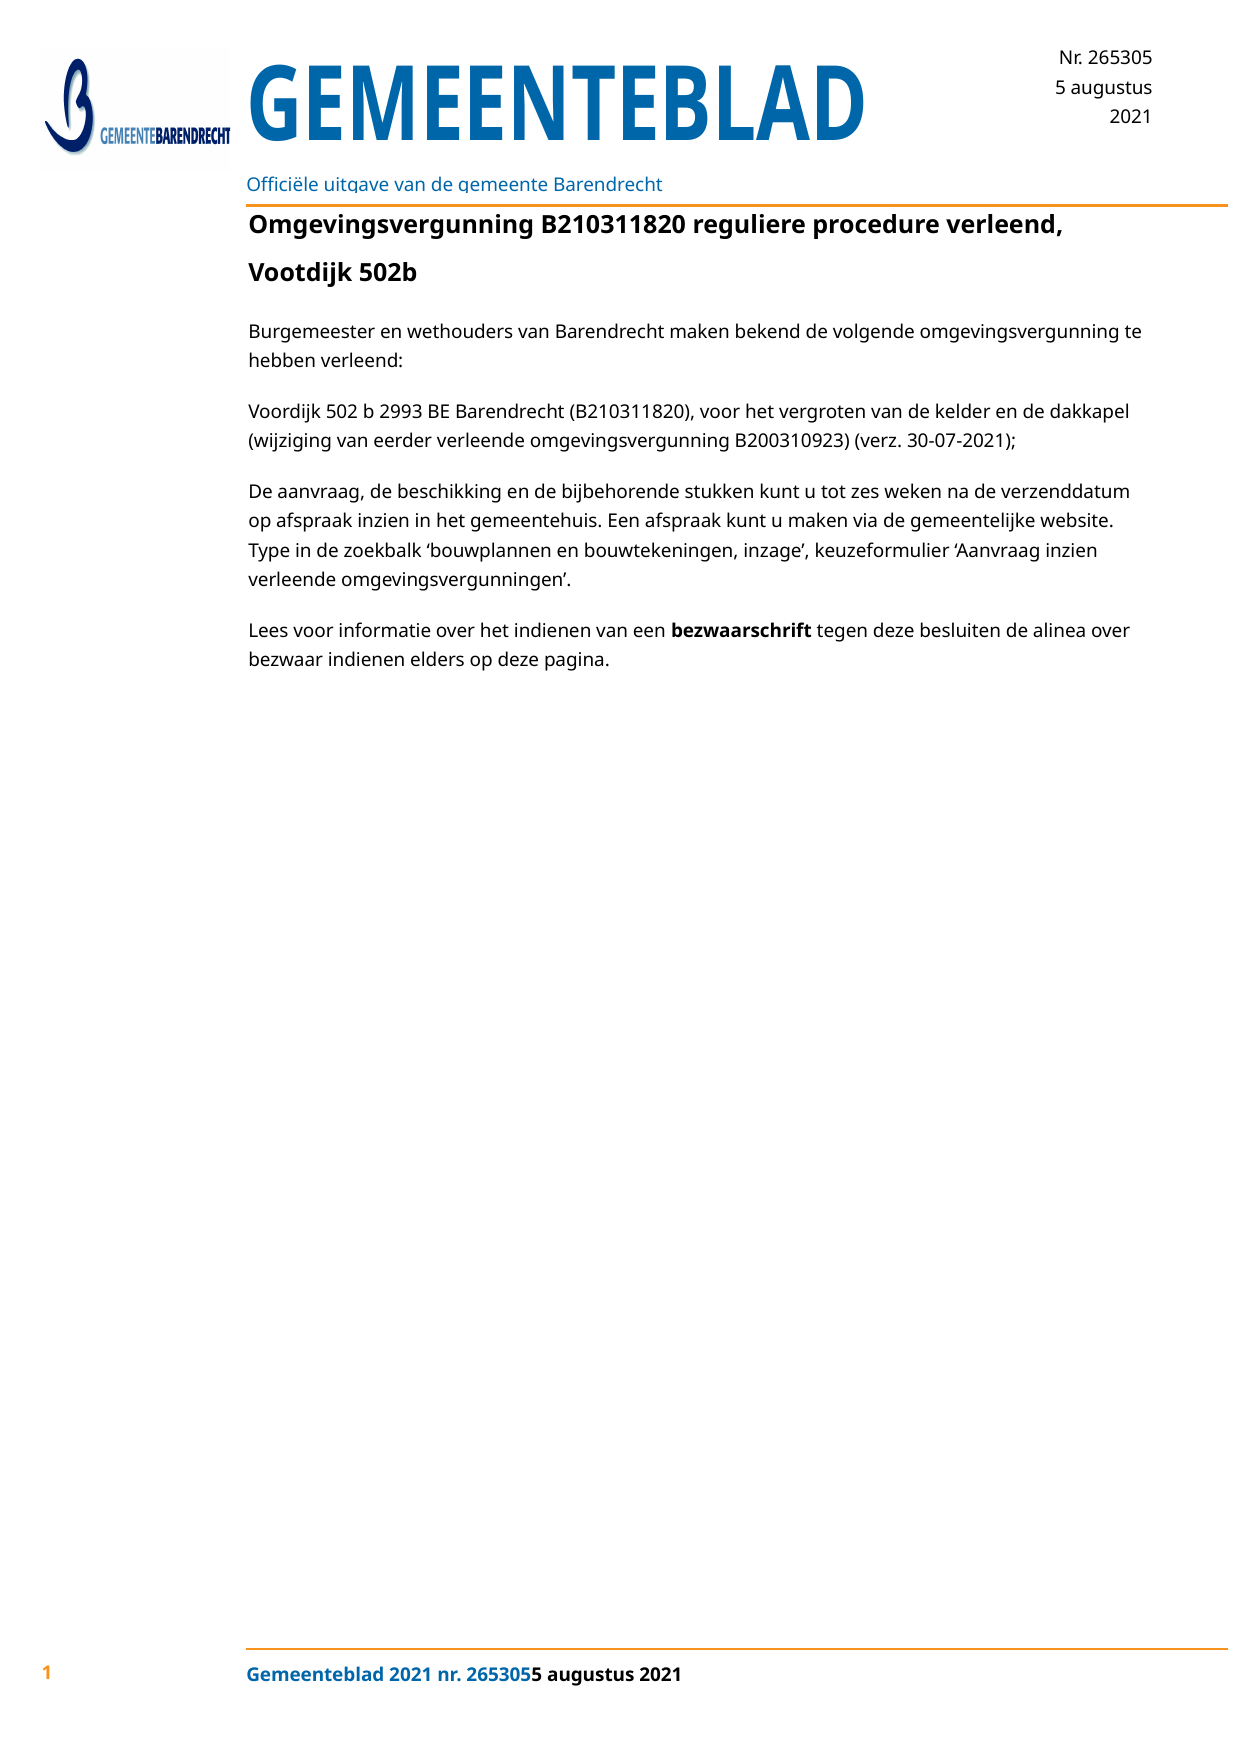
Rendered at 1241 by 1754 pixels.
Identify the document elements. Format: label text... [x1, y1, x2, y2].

text Burgemeester en wethouders van Barendrecht maken bekend de volgende omgevingsvergunning te hebben verleend: [248, 318, 1152, 373]
text Voordijk 502 b 2993 BE Barendrecht (B210311820), voor het vergroten van de kelder en de dakkapel (wijziging van eerder verleende omgevingsvergunning B200310923) (verz. 30-07-2021); [248, 398, 1152, 453]
picture [41, 47, 231, 172]
text Lees voor informatie over het indienen van een bezwaarschrift tegen deze besluiten de alinea over bezwaar indienen elders op deze pagina. [248, 617, 1152, 672]
text De aanvraag, de beschikking en de bijbehorende stukken kunt u tot zes weken na de verzenddatum op afspraak inzien in het gemeentehuis. Een afspraak kunt u maken via de gemeentelijke website. Type in de zoekbalk ‘bouwplannen en bouwtekeningen, inzage’, keuzeformulier ‘Aanvraag inzien verleende omgevingsvergunningen’. [248, 478, 1152, 592]
text Omgevingsvergunning B210311820 reguliere procedure verleend, Vootdijk 502b [248, 207, 1152, 288]
